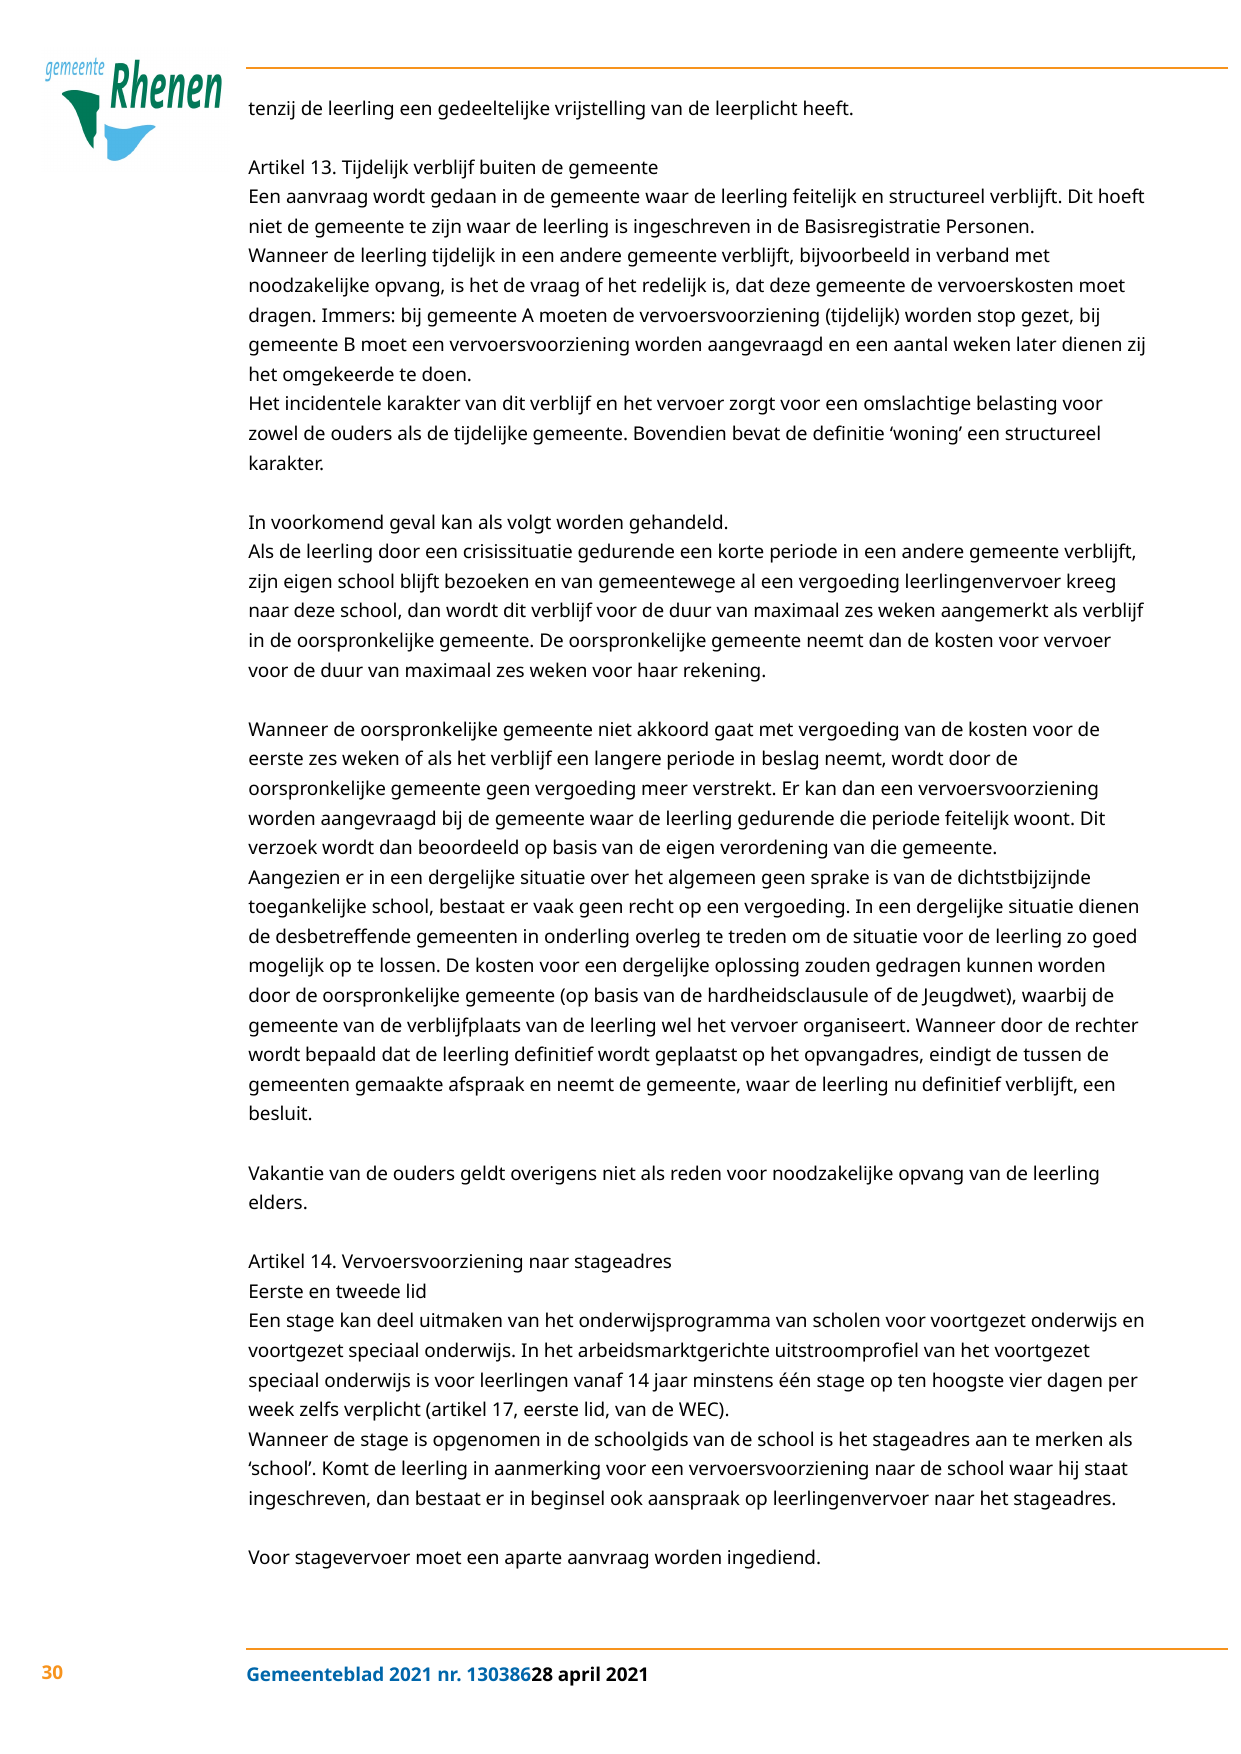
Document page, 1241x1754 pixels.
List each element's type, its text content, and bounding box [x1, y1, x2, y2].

text Een aanvraag wordt gedaan in de gemeente waar de leerling feitelijk en structureel verblijft. Dit hoeft niet de gemeente te zijn waar de leerling is ingeschreven in de Basisregistratie Personen. [248, 183, 1152, 239]
text In voorkomend geval kan als volgt worden gehandeld. [248, 509, 1152, 535]
picture [41, 47, 231, 172]
text Het incidentele karakter van dit verblijf en het vervoer zorgt voor een omslachtige belasting voor zowel de ouders als de tijdelijke gemeente. Bovendien bevat de definitie ‘woning’ een structureel karakter. [248, 391, 1152, 476]
text Wanneer de oorspronkelijke gemeente niet akkoord gaat met vergoeding van de kosten voor de eerste zes weken of als het verblijf een langere periode in beslag neemt, wordt door de oorspronkelijke gemeente geen vergoeding meer verstrekt. Er kan dan een vervoersvoorziening worden aangevraagd bij de gemeente waar de leerling gedurende die periode feitelijk woont. Dit verzoek wordt dan beoordeeld op basis van de eigen verordening van die gemeente. [248, 716, 1152, 860]
text Vakantie van de ouders geldt overigens niet als reden voor noodzakelijke opvang van de leerling elders. [248, 1160, 1152, 1215]
text Wanneer de stage is opgenomen in de schoolgids van de school is het stageadres aan te merken als ‘school’. Komt de leerling in aanmerking voor een vervoersvoorziening naar de school waar hij staat ingeschreven, dan bestaat er in beginsel ook aanspraak op leerlingenvervoer naar het stageadres. [248, 1426, 1152, 1511]
text Wanneer de leerling tijdelijk in een andere gemeente verblijft, bijvoorbeeld in verband met noodzakelijke opvang, is het de vraag of het redelijk is, dat deze gemeente de vervoerskosten moet dragen. Immers: bij gemeente A moeten de vervoersvoorziening (tijdelijk) worden stop gezet, bij gemeente B moet een vervoersvoorziening worden aangevraagd en een aantal weken later dienen zij het omgekeerde te doen. [248, 243, 1152, 387]
text Eerste en tweede lid [248, 1278, 1152, 1304]
text Een stage kan deel uitmaken van het onderwijsprogramma van scholen voor voortgezet onderwijs en voortgezet speciaal onderwijs. In het arbeidsmarktgerichte uitstroomprofiel van het voortgezet speciaal onderwijs is voor leerlingen vanaf 14 jaar minstens één stage op ten hoogste vier dagen per week zelfs verplicht (artikel 17, eerste lid, van de WEC). [248, 1308, 1152, 1422]
text Artikel 14. Vervoersvoorziening naar stageadres [248, 1248, 1152, 1274]
text Voor stagevervoer moet een aparte aanvraag worden ingediend. [248, 1544, 1152, 1570]
text tenzij de leerling een gedeeltelijke vrijstelling van de leerplicht heeft. [248, 95, 1152, 121]
text Aangezien er in een dergelijke situatie over het algemeen geen sprake is van de dichtstbijzijnde toegankelijke school, bestaat er vaak geen recht op een vergoeding. In een dergelijke situatie dienen de desbetreffende gemeenten in onderling overleg te treden om de situatie voor de leerling zo goed mogelijk op te lossen. De kosten voor een dergelijke oplossing zouden gedragen kunnen worden door de oorspronkelijke gemeente (op basis van de hardheidsclausule of de Jeugdwet), waarbij de gemeente van de verblijfplaats van de leerling wel het vervoer organiseert. Wanneer door de rechter wordt bepaald dat de leerling definitief wordt geplaatst op het opvangadres, eindigt de tussen de gemeenten gemaakte afspraak en neemt de gemeente, waar de leerling nu definitief verblijft, een besluit. [248, 864, 1152, 1126]
text Als de leerling door een crisissituatie gedurende een korte periode in een andere gemeente verblijft, zijn eigen school blijft bezoeken en van gemeentewege al een vergoeding leerlingenvervoer kreeg naar deze school, dan wordt dit verblijf voor de duur van maximaal zes weken aangemerkt als verblijf in de oorspronkelijke gemeente. De oorspronkelijke gemeente neemt dan de kosten voor vervoer voor de duur van maximaal zes weken voor haar rekening. [248, 538, 1152, 683]
text Artikel 13. Tijdelijk verblijf buiten de gemeente [248, 154, 1152, 180]
